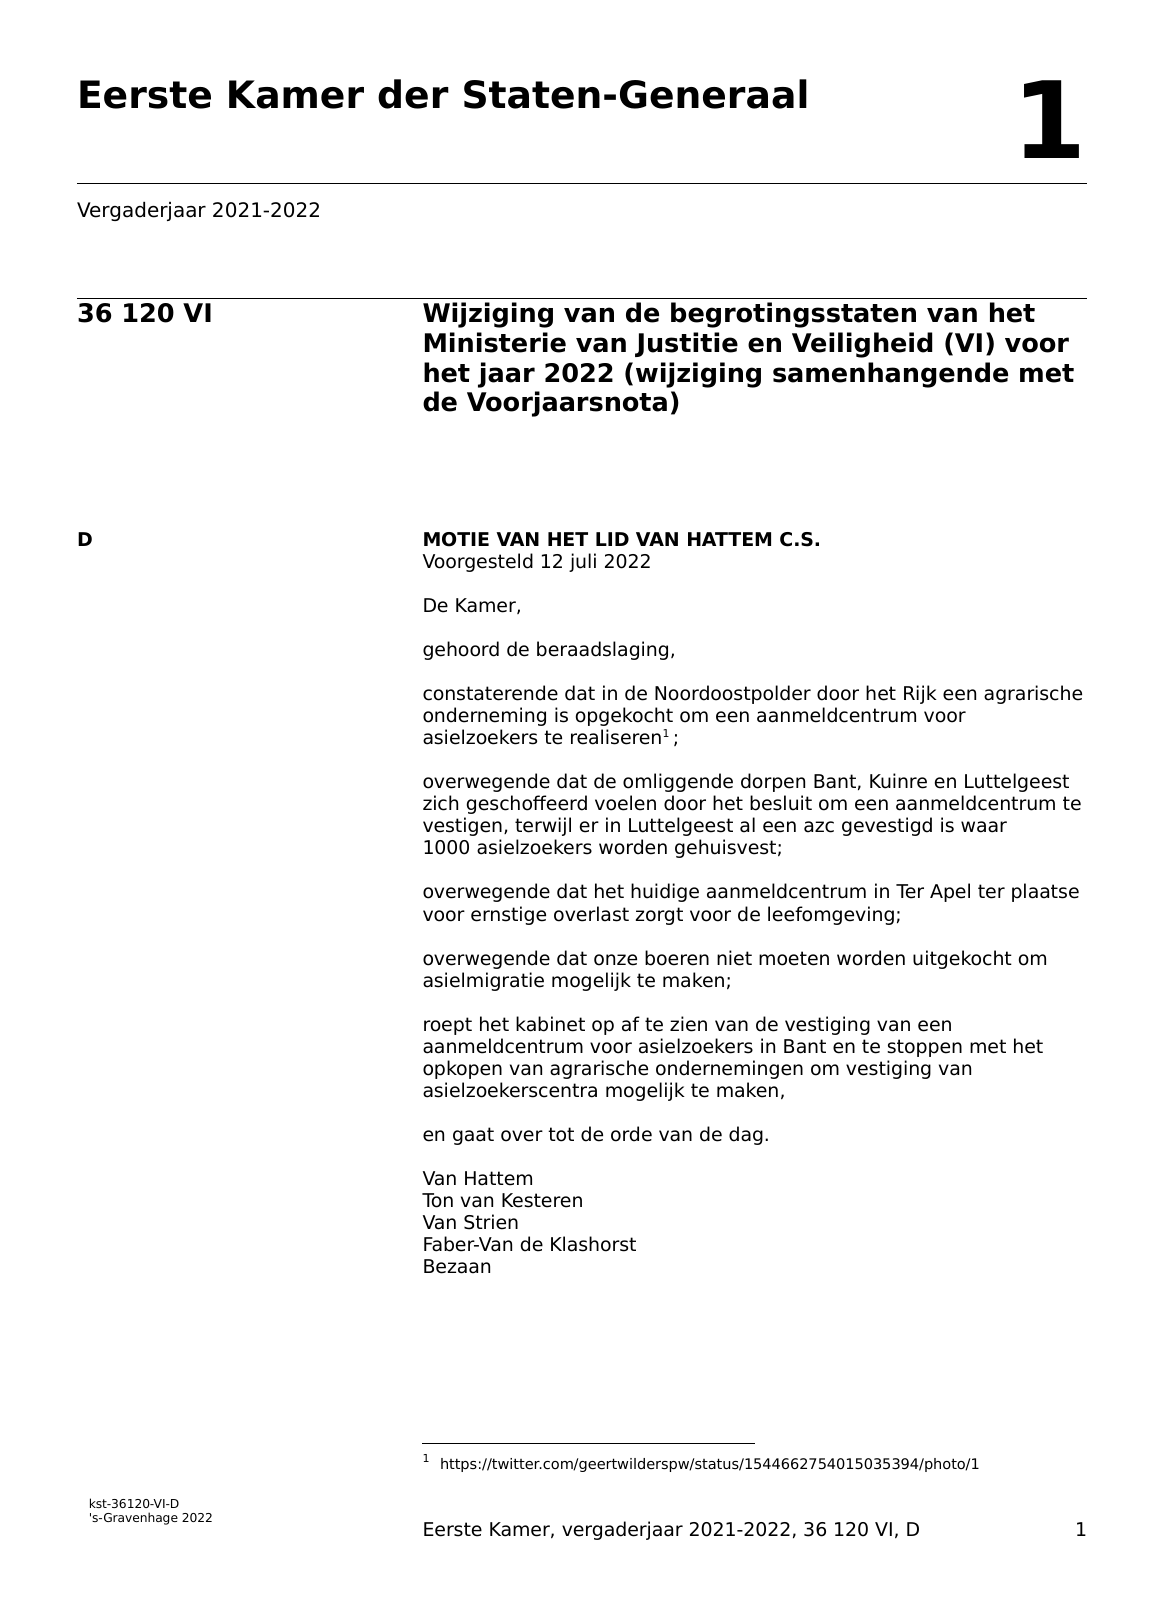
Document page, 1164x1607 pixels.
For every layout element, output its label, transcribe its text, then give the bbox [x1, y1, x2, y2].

text Bezaan [422, 1256, 1087, 1278]
text overwegende dat het huidige aanmeldcentrum in Ter Apel ter plaatse voor ernstige overlast zorgt voor de leefomgeving; [422, 881, 1087, 925]
text en gaat over tot de orde van de dag. [422, 1124, 1087, 1146]
text 's-Gravenhage 2022 [88, 1511, 323, 1525]
text Voorgesteld 12 juli 2022 [422, 551, 1087, 573]
table_cell Vergaderjaar 2021-2022 [77, 184, 1087, 298]
text Faber-Van de Klashorst [422, 1234, 1087, 1256]
text De Kamer, [422, 595, 1087, 617]
text Ton van Kesteren [422, 1190, 1087, 1212]
text constaterende dat in de Noordoostpolder door het Rijk een agrarische onderneming is opgekocht om een aanmeldcentrum voor asielzoekers te realiseren; [422, 683, 1087, 749]
subtitle D MOTIE VAN HET LID VAN HATTEM C.S. [77, 529, 1087, 551]
text overwegende dat onze boeren niet moeten worden uitgekocht om asielmigratie mogelijk te maken; [422, 948, 1087, 992]
subtitle 36 120 VI Wijziging van de begrotingsstaten van het Ministerie van Justitie en Veiligheid (VI) voor het jaar 2022 (wijziging samenhangende met de Voorjaarsnota) [77, 299, 1087, 418]
table_header 1 [886, 59, 1087, 183]
text roept het kabinet op af te zien van de vestiging van een aanmeldcentrum voor asielzoekers in Bant en te stoppen met het opkopen van agrarische ondernemingen om vestiging van asielzoekerscentra mogelijk te maken, [422, 1014, 1087, 1102]
text gehoord de beraadslaging, [422, 639, 1087, 661]
text Van Strien [422, 1212, 1087, 1234]
text overwegende dat de omliggende dorpen Bant, Kuinre en Luttelgeest zich geschoffeerd voelen door het besluit om een aanmeldcentrum te vestigen, terwijl er in Luttelgeest al een azc gevestigd is waar 1000 asielzoekers worden gehuisvest; [422, 771, 1087, 859]
text https://twitter.com/geertwilderspw/status/1544662754015035394/photo/1 [422, 1452, 1087, 1474]
text kst-36120-VI-D [88, 1497, 323, 1511]
table_header Eerste Kamer der Staten-Generaal [77, 59, 886, 183]
text Van Hattem [422, 1168, 1087, 1190]
